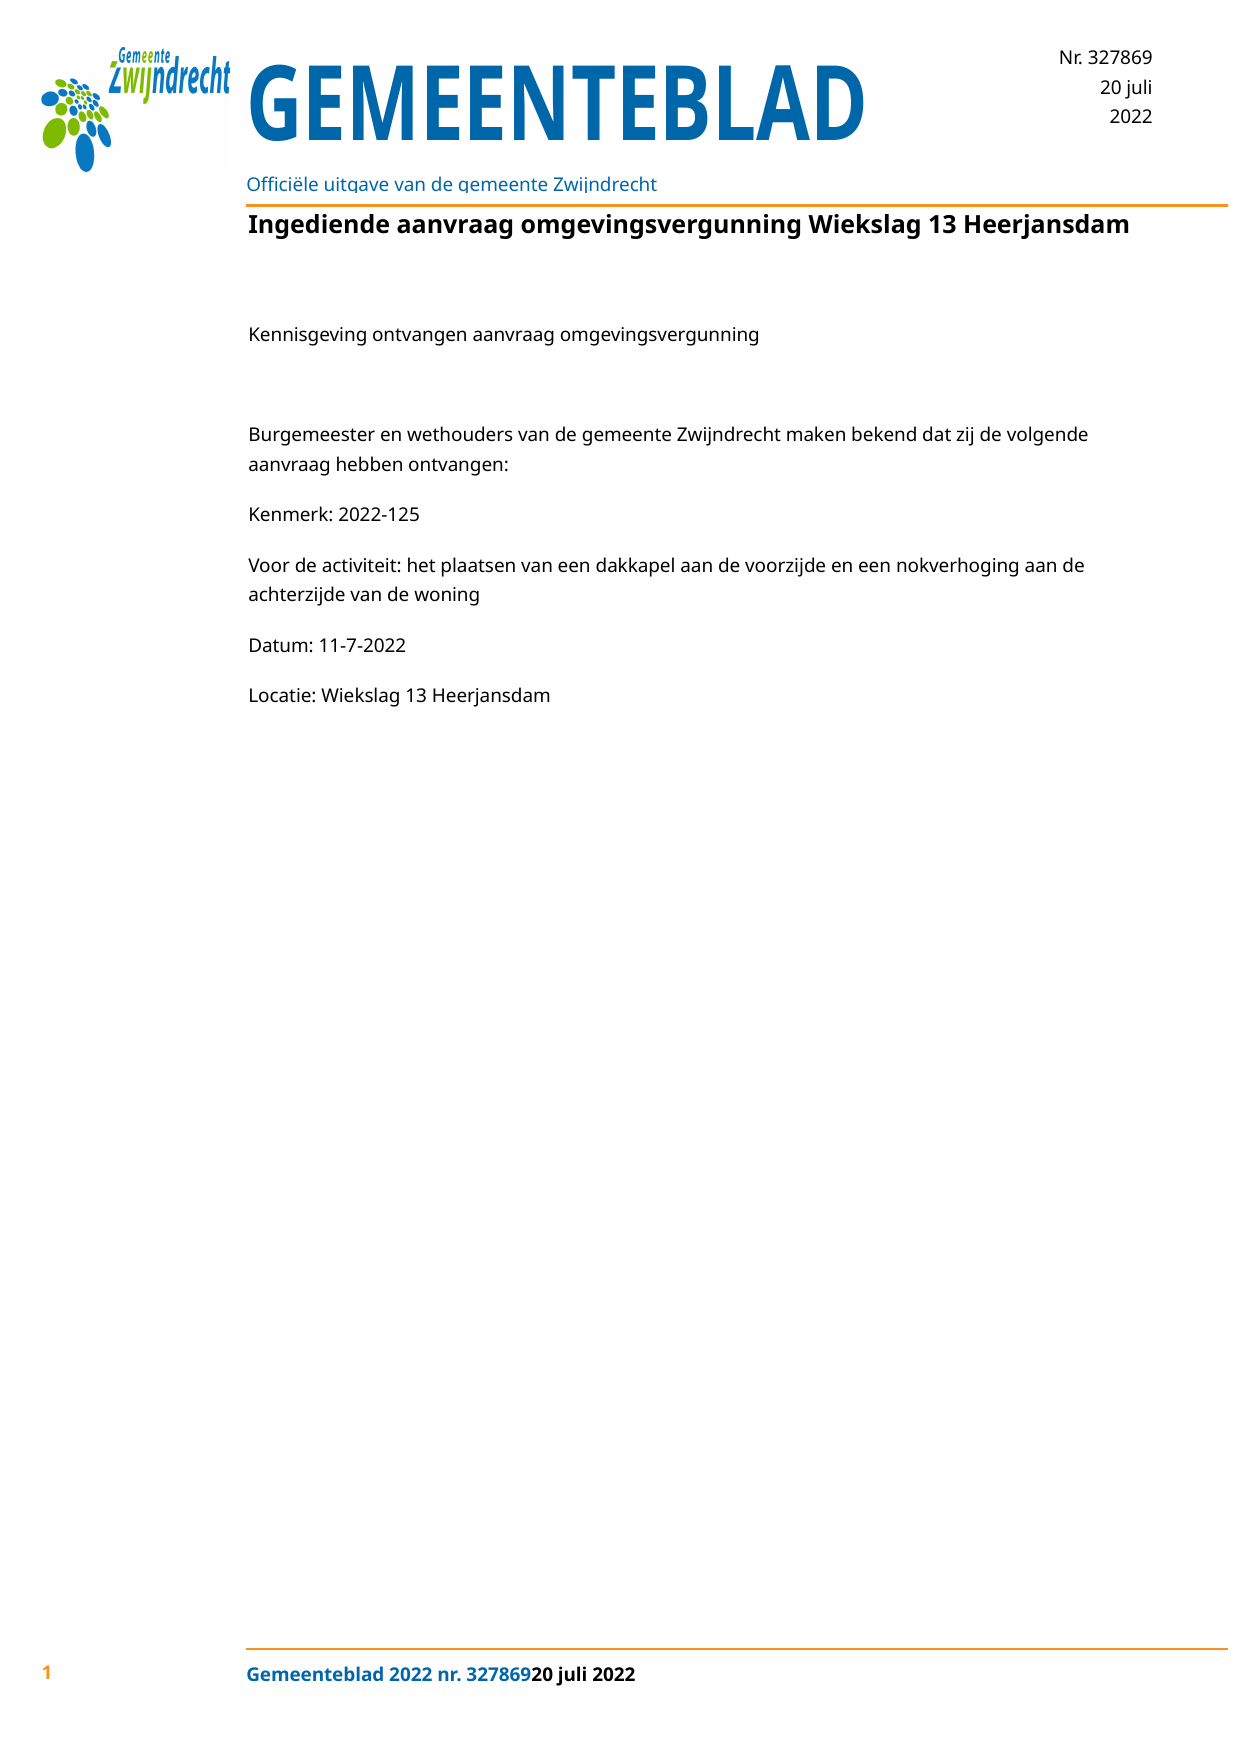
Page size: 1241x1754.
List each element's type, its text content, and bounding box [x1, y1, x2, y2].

text Locatie: Wiekslag 13 Heerjansdam [248, 682, 1152, 708]
picture [41, 47, 231, 172]
text Datum: 11-7-2022 [248, 632, 1152, 658]
text Kenmerk: 2022-125 [248, 502, 1152, 527]
text Voor de activiteit: het plaatsen van een dakkapel aan de voorzijde en een nokverhoging aan de achterzijde van de woning [248, 552, 1152, 607]
text Burgemeester en wethouders van de gemeente Zwijndrecht maken bekend dat zij de volgende aanvraag hebben ontvangen: [248, 422, 1152, 477]
text Kennisgeving ontvangen aanvraag omgevingsvergunning [248, 321, 1152, 346]
text Ingediende aanvraag omgevingsvergunning Wiekslag 13 Heerjansdam [248, 207, 1152, 241]
